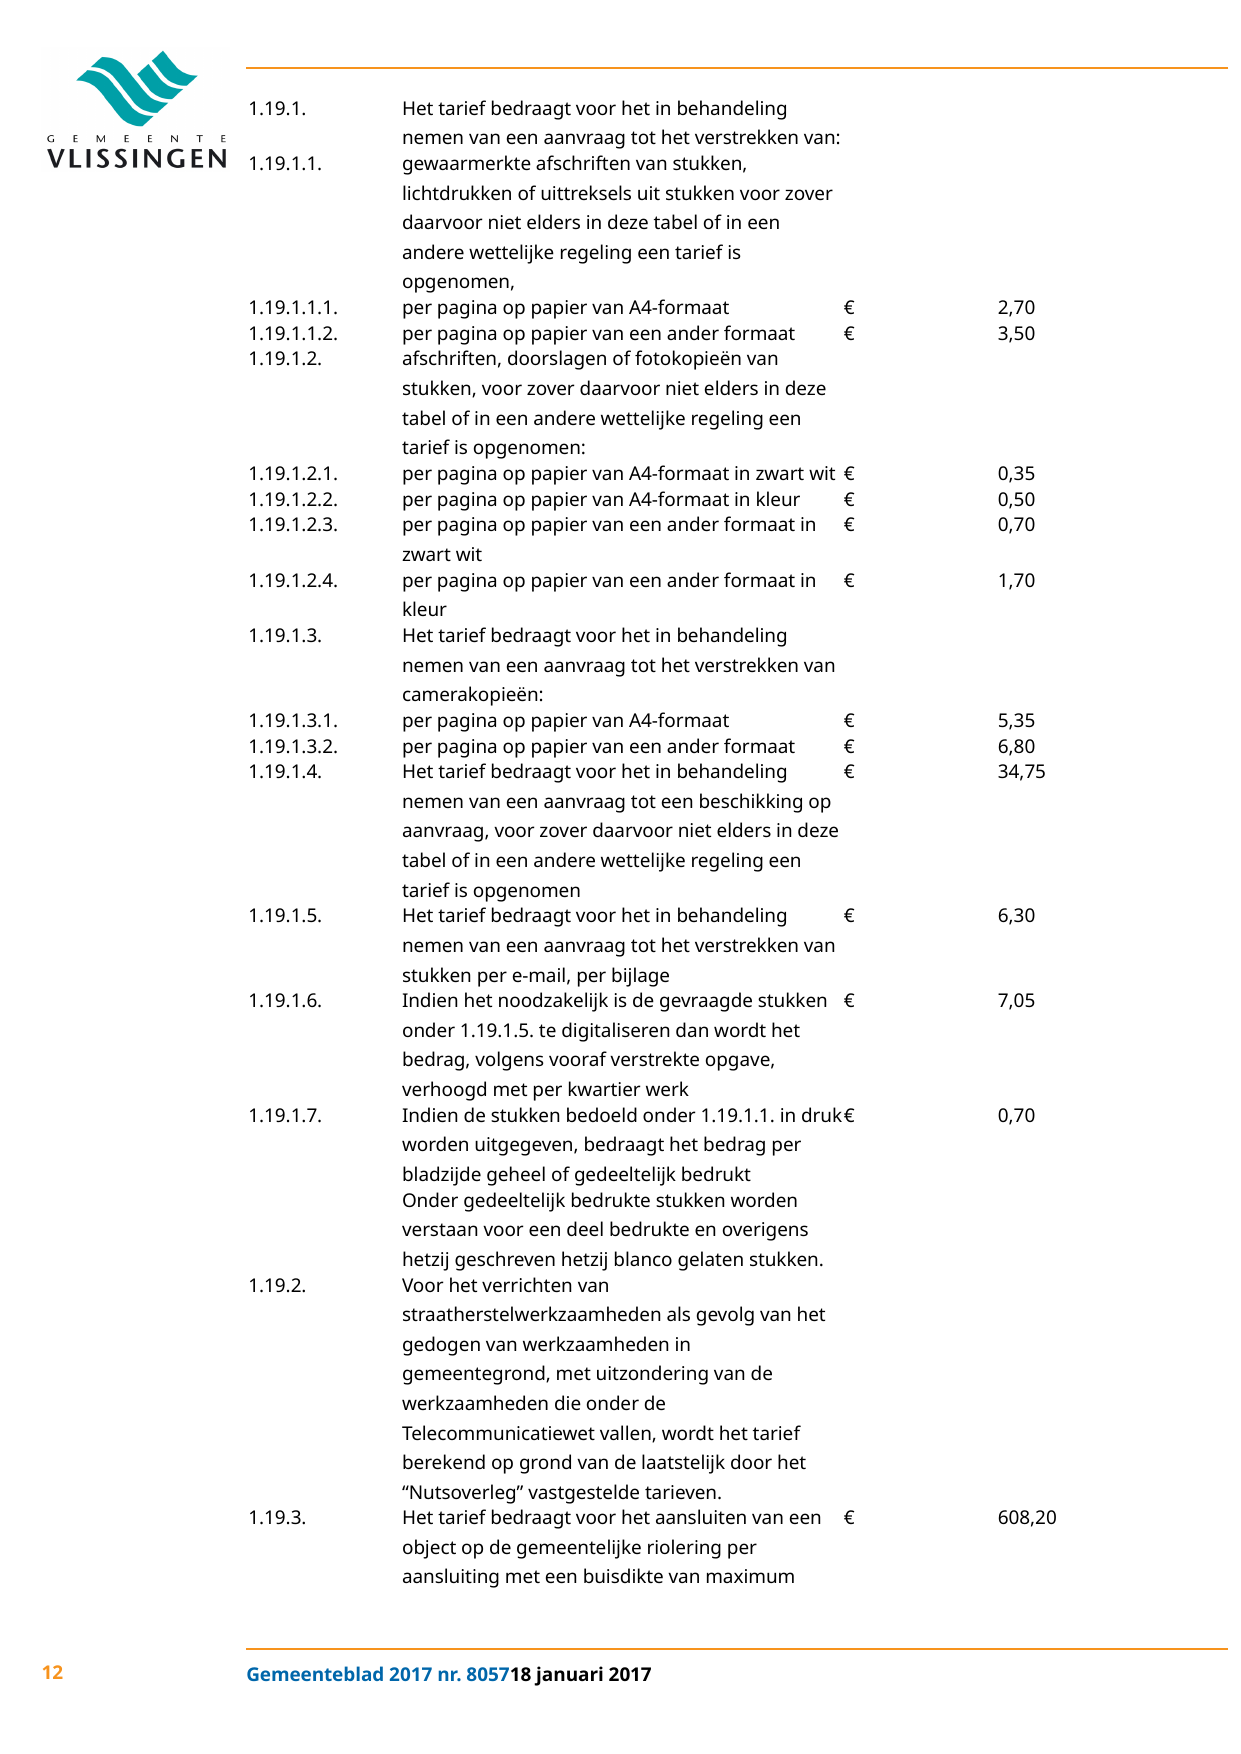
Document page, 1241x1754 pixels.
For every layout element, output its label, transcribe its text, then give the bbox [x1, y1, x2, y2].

table_cell 1,70 [998, 567, 1152, 622]
table_cell per pagina op papier van een ander formaat [402, 320, 844, 346]
table_cell € [844, 1505, 998, 1589]
table_cell per pagina op papier van A4-formaat [402, 707, 844, 733]
table_cell [844, 95, 998, 150]
table_cell Onder gedeeltelijk bedrukte stukken worden verstaan voor een deel bedrukte en overigens hetzij geschreven hetzij blanco gelaten stukken. [402, 1187, 844, 1272]
table_cell 0,35 [998, 460, 1152, 486]
table_cell € [844, 567, 998, 622]
table_cell € [844, 486, 998, 512]
table_cell € [844, 320, 998, 346]
table_cell 2,70 [998, 294, 1152, 320]
table_cell 1.19.1.2.1. [248, 460, 402, 486]
table_cell 1.19.1.3. [248, 622, 402, 707]
table_cell per pagina op papier van een ander formaat in zwart wit [402, 512, 844, 567]
table_cell per pagina op papier van een ander formaat [402, 733, 844, 758]
table_cell [998, 1187, 1152, 1272]
table_cell 1.19.1.3.2. [248, 733, 402, 758]
table_cell 0,70 [998, 512, 1152, 567]
table_cell 3,50 [998, 320, 1152, 346]
table_cell [998, 150, 1152, 294]
table_cell 0,70 [998, 1102, 1152, 1187]
table_cell € [844, 460, 998, 486]
table_cell per pagina op papier van A4-formaat in kleur [402, 486, 844, 512]
table_cell € [844, 759, 998, 903]
table_cell 1.19.1.4. [248, 759, 402, 903]
table_cell 1.19.1.2.2. [248, 486, 402, 512]
table_cell Het tarief bedraagt voor het in behandeling nemen van een aanvraag tot het verstrekken van camerakopieën: [402, 622, 844, 707]
table_cell € [844, 988, 998, 1102]
table_cell Indien de stukken bedoeld onder 1.19.1.1. in druk worden uitgegeven, bedraagt het bedrag per bladzijde geheel of gedeeltelijk bedrukt [402, 1102, 844, 1187]
table_cell 1.19.1.6. [248, 988, 402, 1102]
table_cell 5,35 [998, 707, 1152, 733]
table_cell [844, 1187, 998, 1272]
table_cell 1.19.1.2. [248, 346, 402, 460]
table_cell Het tarief bedraagt voor het in behandeling nemen van een aanvraag tot een beschikking op aanvraag, voor zover daarvoor niet elders in deze tabel of in een andere wettelijke regeling een tarief is opgenomen [402, 759, 844, 903]
table_cell Het tarief bedraagt voor het in behandeling nemen van een aanvraag tot het verstrekken van stukken per e-mail, per bijlage [402, 903, 844, 987]
table_cell [998, 622, 1152, 707]
table_cell 0,50 [998, 486, 1152, 512]
table_cell 6,30 [998, 903, 1152, 987]
table_cell Indien het noodzakelijk is de gevraagde stukken onder 1.19.1.5. te digitaliseren dan wordt het bedrag, volgens vooraf verstrekte opgave, verhoogd met per kwartier werk [402, 988, 844, 1102]
table_cell [998, 346, 1152, 460]
table_cell 1.19.2. [248, 1272, 402, 1504]
table_cell Het tarief bedraagt voor het aansluiten van een object op de gemeentelijke riolering per aansluiting met een buisdikte van maximum [402, 1505, 844, 1589]
table_cell [844, 1272, 998, 1504]
table_cell 1.19.1.5. [248, 903, 402, 987]
table_cell [844, 150, 998, 294]
table_cell 1.19.1.3.1. [248, 707, 402, 733]
table_cell € [844, 512, 998, 567]
table_cell [844, 346, 998, 460]
table_cell Het tarief bedraagt voor het in behandeling nemen van een aanvraag tot het verstrekken van: [402, 95, 844, 150]
table_cell [844, 622, 998, 707]
picture [41, 47, 231, 172]
table_cell 1.19.1. [248, 95, 402, 150]
table_cell 1.19.1.1.2. [248, 320, 402, 346]
table_cell 1.19.1.2.4. [248, 567, 402, 622]
table_cell per pagina op papier van A4-formaat [402, 294, 844, 320]
table_cell gewaarmerkte afschriften van stukken, lichtdrukken of uittreksels uit stukken voor zover daarvoor niet elders in deze tabel of in een andere wettelijke regeling een tarief is opgenomen, [402, 150, 844, 294]
table_cell 1.19.1.2.3. [248, 512, 402, 567]
table_cell Voor het verrichten van straatherstelwerkzaamheden als gevolg van het gedogen van werkzaamheden in gemeentegrond, met uitzondering van de werkzaamheden die onder de Telecommunicatiewet vallen, wordt het tarief berekend op grond van de laatstelijk door het “Nutsoverleg” vastgestelde tarieven. [402, 1272, 844, 1504]
table_cell [998, 1272, 1152, 1504]
table_cell € [844, 294, 998, 320]
table_cell 1.19.1.1. [248, 150, 402, 294]
table_cell per pagina op papier van A4-formaat in zwart wit [402, 460, 844, 486]
table_cell [998, 95, 1152, 150]
table_cell 7,05 [998, 988, 1152, 1102]
table_cell € [844, 733, 998, 758]
table_cell € [844, 903, 998, 987]
table_cell € [844, 707, 998, 733]
table_cell 34,75 [998, 759, 1152, 903]
table_cell 1.19.1.1.1. [248, 294, 402, 320]
table_cell per pagina op papier van een ander formaat in kleur [402, 567, 844, 622]
table_cell 1.19.1.7. [248, 1102, 402, 1187]
table_cell [248, 1187, 402, 1272]
table_cell afschriften, doorslagen of fotokopieën van stukken, voor zover daarvoor niet elders in deze tabel of in een andere wettelijke regeling een tarief is opgenomen: [402, 346, 844, 460]
table_cell 6,80 [998, 733, 1152, 758]
table_cell € [844, 1102, 998, 1187]
table_cell 1.19.3. [248, 1505, 402, 1589]
table_cell 608,20 [998, 1505, 1152, 1589]
